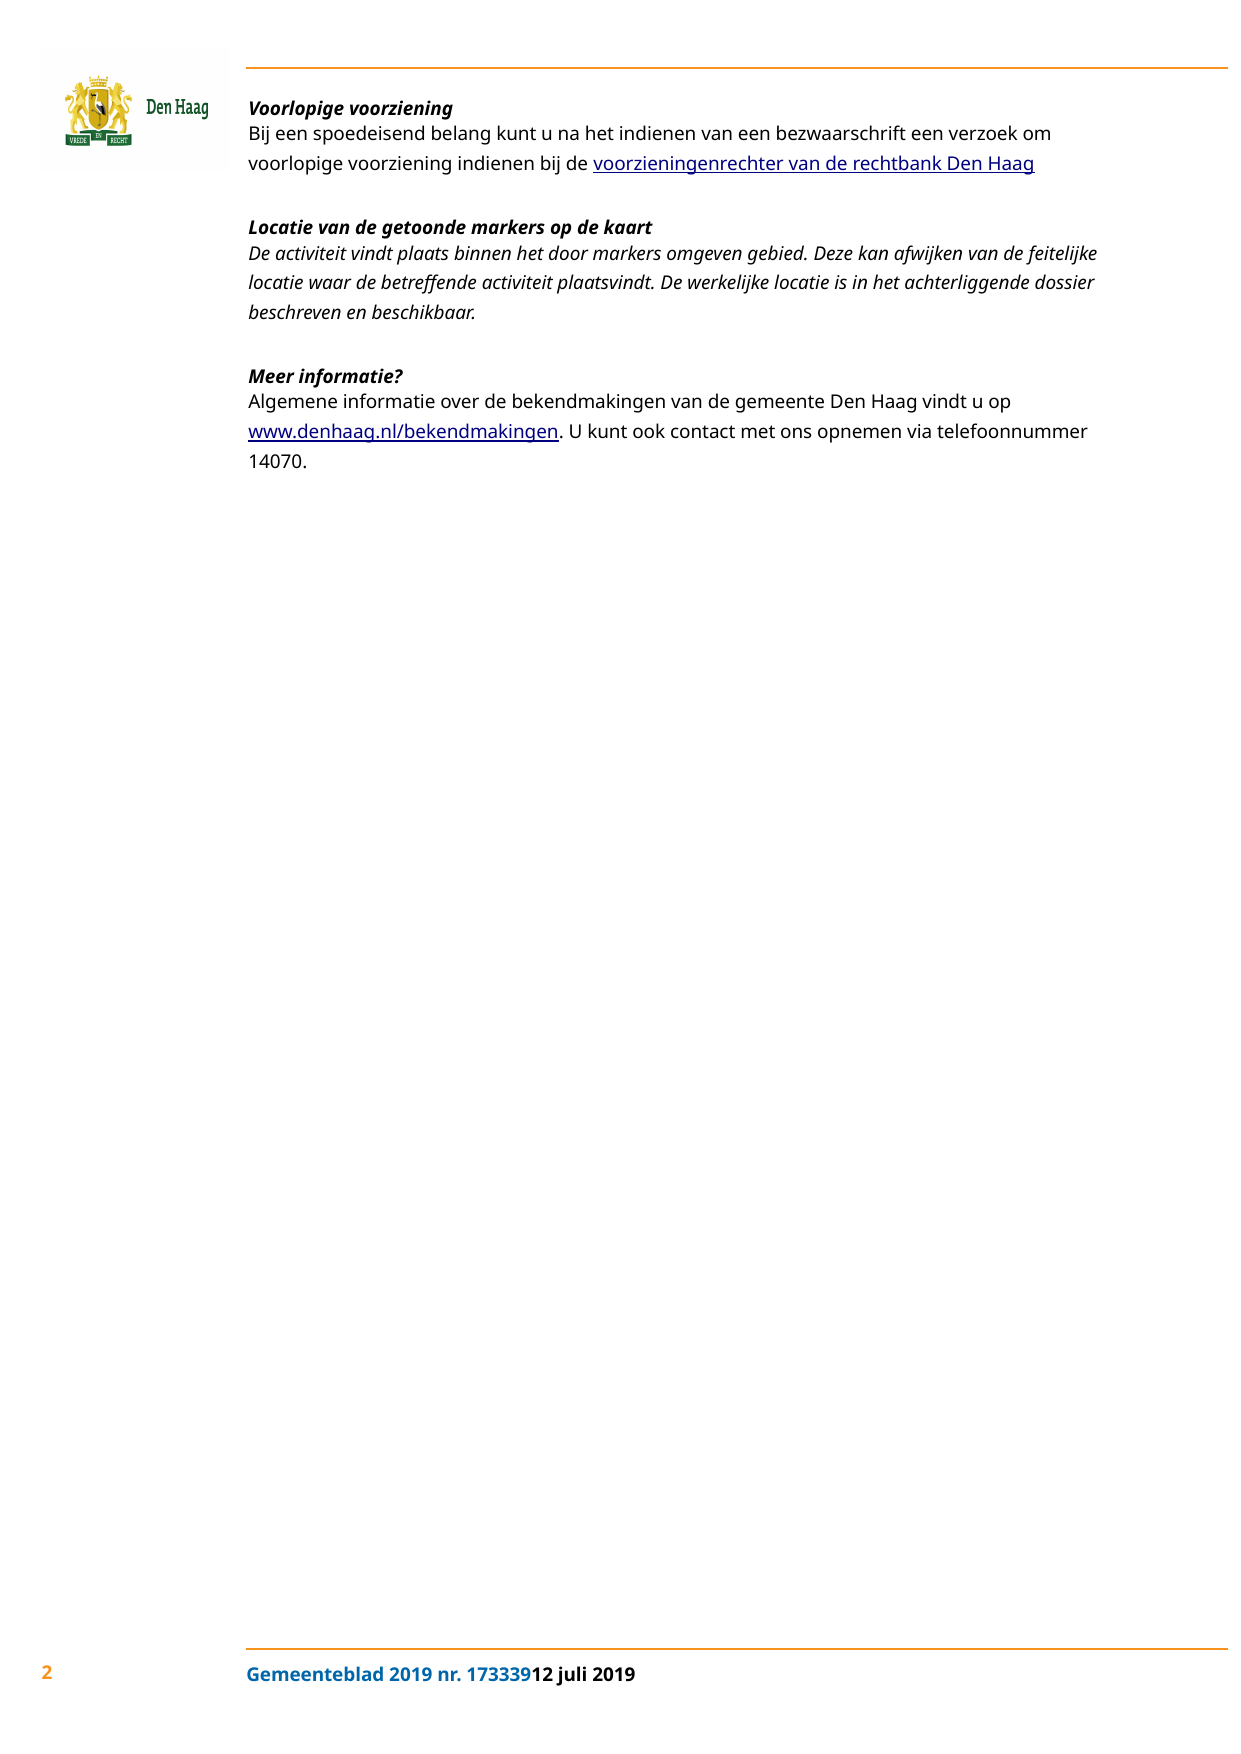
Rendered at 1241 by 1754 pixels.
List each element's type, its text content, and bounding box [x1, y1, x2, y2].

text Bij een spoedeisend belang kunt u na het indienen van een bezwaarschrift een verzoek om voorlopige voorziening indienen bij de voorzieningenrechter van de rechtbank Den Haag [248, 121, 1152, 176]
picture [41, 47, 231, 172]
text Locatie van de getoonde markers op de kaart [248, 214, 1152, 240]
text Voorlopige voorziening [248, 95, 1152, 121]
text Algemene informatie over de bekendmakingen van de gemeente Den Haag vindt u op www.denhaag.nl/bekendmakingen. U kunt ook contact met ons opnemen via telefoonnummer 14070. [248, 389, 1152, 473]
text De activiteit vindt plaats binnen het door markers omgeven gebied. Deze kan afwijken van de feitelijke locatie waar de betreffende activiteit plaatsvindt. De werkelijke locatie is in het achterliggende dossier beschreven en beschikbaar. [248, 240, 1152, 325]
text Meer informatie? [248, 363, 1152, 389]
